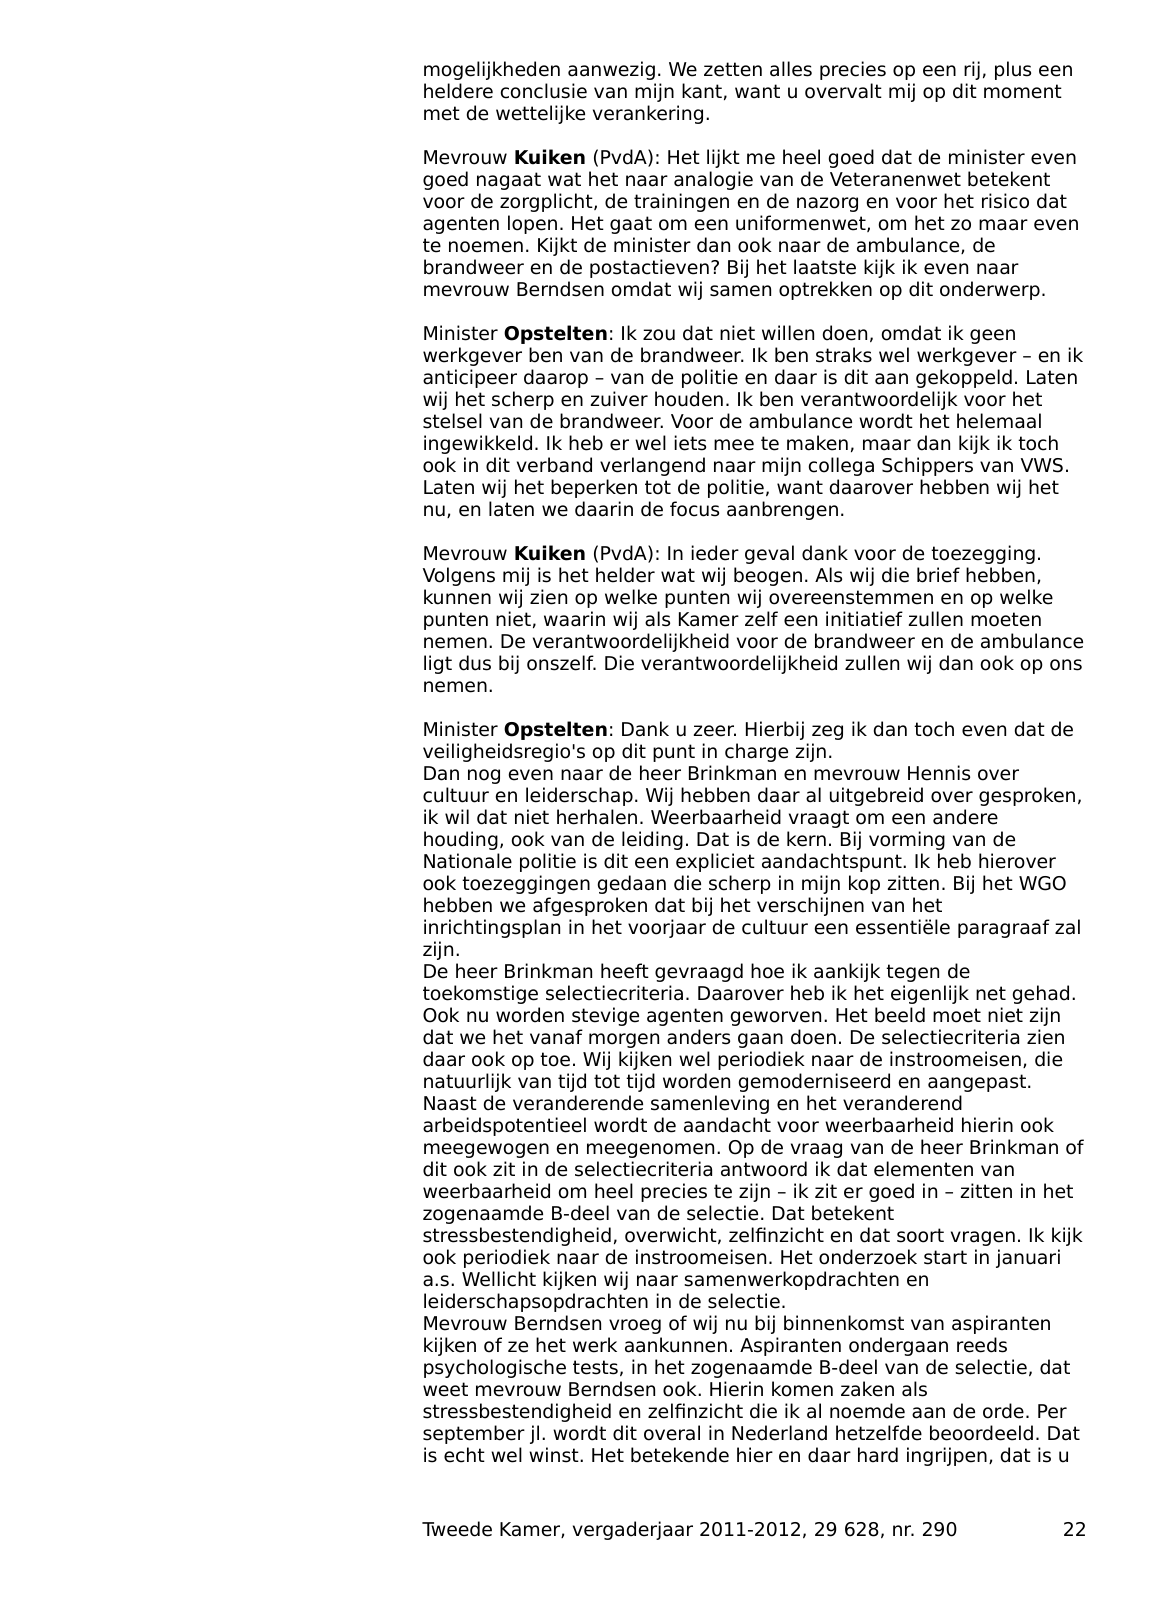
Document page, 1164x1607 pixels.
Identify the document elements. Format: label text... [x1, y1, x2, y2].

text Dan nog even naar de heer Brinkman en mevrouw Hennis over cultuur en leiderschap. Wij hebben daar al uitgebreid over gesproken, ik wil dat niet herhalen. Weerbaarheid vraagt om een andere houding, ook van de leiding. Dat is de kern. Bij vorming van de Nationale politie is dit een expliciet aandachtspunt. Ik heb hierover ook toezeggingen gedaan die scherp in mijn kop zitten. Bij het WGO hebben we afgesproken dat bij het verschijnen van het inrichtingsplan in het voorjaar de cultuur een essentiële paragraaf zal zijn. [422, 763, 1087, 961]
text Mevrouw Kuiken (PvdA): Het lijkt me heel goed dat de minister even goed nagaat wat het naar analogie van de Veteranenwet betekent voor de zorgplicht, de trainingen en de nazorg en voor het risico dat agenten lopen. Het gaat om een uniformenwet, om het zo maar even te noemen. Kijkt de minister dan ook naar de ambulance, de brandweer en de postactieven? Bij het laatste kijk ik even naar mevrouw Berndsen omdat wij samen optrekken op dit onderwerp. [422, 147, 1087, 301]
text Minister Opstelten: Ik zou dat niet willen doen, omdat ik geen werkgever ben van de brandweer. Ik ben straks wel werkgever – en ik anticipeer daarop – van de politie en daar is dit aan gekoppeld. Laten wij het scherp en zuiver houden. Ik ben verantwoordelijk voor het stelsel van de brandweer. Voor de ambulance wordt het helemaal ingewikkeld. Ik heb er wel iets mee te maken, maar dan kijk ik toch ook in dit verband verlangend naar mijn collega Schippers van VWS. Laten wij het beperken tot de politie, want daarover hebben wij het nu, en laten we daarin de focus aanbrengen. [422, 323, 1087, 521]
text Minister Opstelten: Dank u zeer. Hierbij zeg ik dan toch even dat de veiligheidsregio's op dit punt in charge zijn. [422, 719, 1087, 763]
text Mevrouw Kuiken (PvdA): In ieder geval dank voor de toezegging. Volgens mij is het helder wat wij beogen. Als wij die brief hebben, kunnen wij zien op welke punten wij overeenstemmen en op welke punten niet, waarin wij als Kamer zelf een initiatief zullen moeten nemen. De verantwoordelijkheid voor de brandweer en de ambulance ligt dus bij onszelf. Die verantwoordelijkheid zullen wij dan ook op ons nemen. [422, 543, 1087, 697]
text Mevrouw Berndsen vroeg of wij nu bij binnenkomst van aspiranten kijken of ze het werk aankunnen. Aspiranten ondergaan reeds psychologische tests, in het zogenaamde B-deel van de selectie, dat weet mevrouw Berndsen ook. Hierin komen zaken als stressbestendigheid en zelfinzicht die ik al noemde aan de orde. Per september jl. wordt dit overal in Nederland hetzelfde beoordeeld. Dat is echt wel winst. Het betekende hier en daar hard ingrijpen, dat is u [422, 1313, 1087, 1467]
text mogelijkheden aanwezig. We zetten alles precies op een rij, plus een heldere conclusie van mijn kant, want u overvalt mij op dit moment met de wettelijke verankering. [422, 59, 1087, 125]
text De heer Brinkman heeft gevraagd hoe ik aankijk tegen de toekomstige selectiecriteria. Daarover heb ik het eigenlijk net gehad. Ook nu worden stevige agenten geworven. Het beeld moet niet zijn dat we het vanaf morgen anders gaan doen. De selectiecriteria zien daar ook op toe. Wij kijken wel periodiek naar de instroomeisen, die natuurlijk van tijd tot tijd worden gemoderniseerd en aangepast. Naast de veranderende samenleving en het veranderend arbeidspotentieel wordt de aandacht voor weerbaarheid hierin ook meegewogen en meegenomen. Op de vraag van de heer Brinkman of dit ook zit in de selectiecriteria antwoord ik dat elementen van weerbaarheid om heel precies te zijn – ik zit er goed in – zitten in het zogenaamde B-deel van de selectie. Dat betekent stressbestendigheid, overwicht, zelfinzicht en dat soort vragen. Ik kijk ook periodiek naar de instroomeisen. Het onderzoek start in januari a.s. Wellicht kijken wij naar samenwerkopdrachten en leiderschapsopdrachten in de selectie. [422, 961, 1087, 1313]
